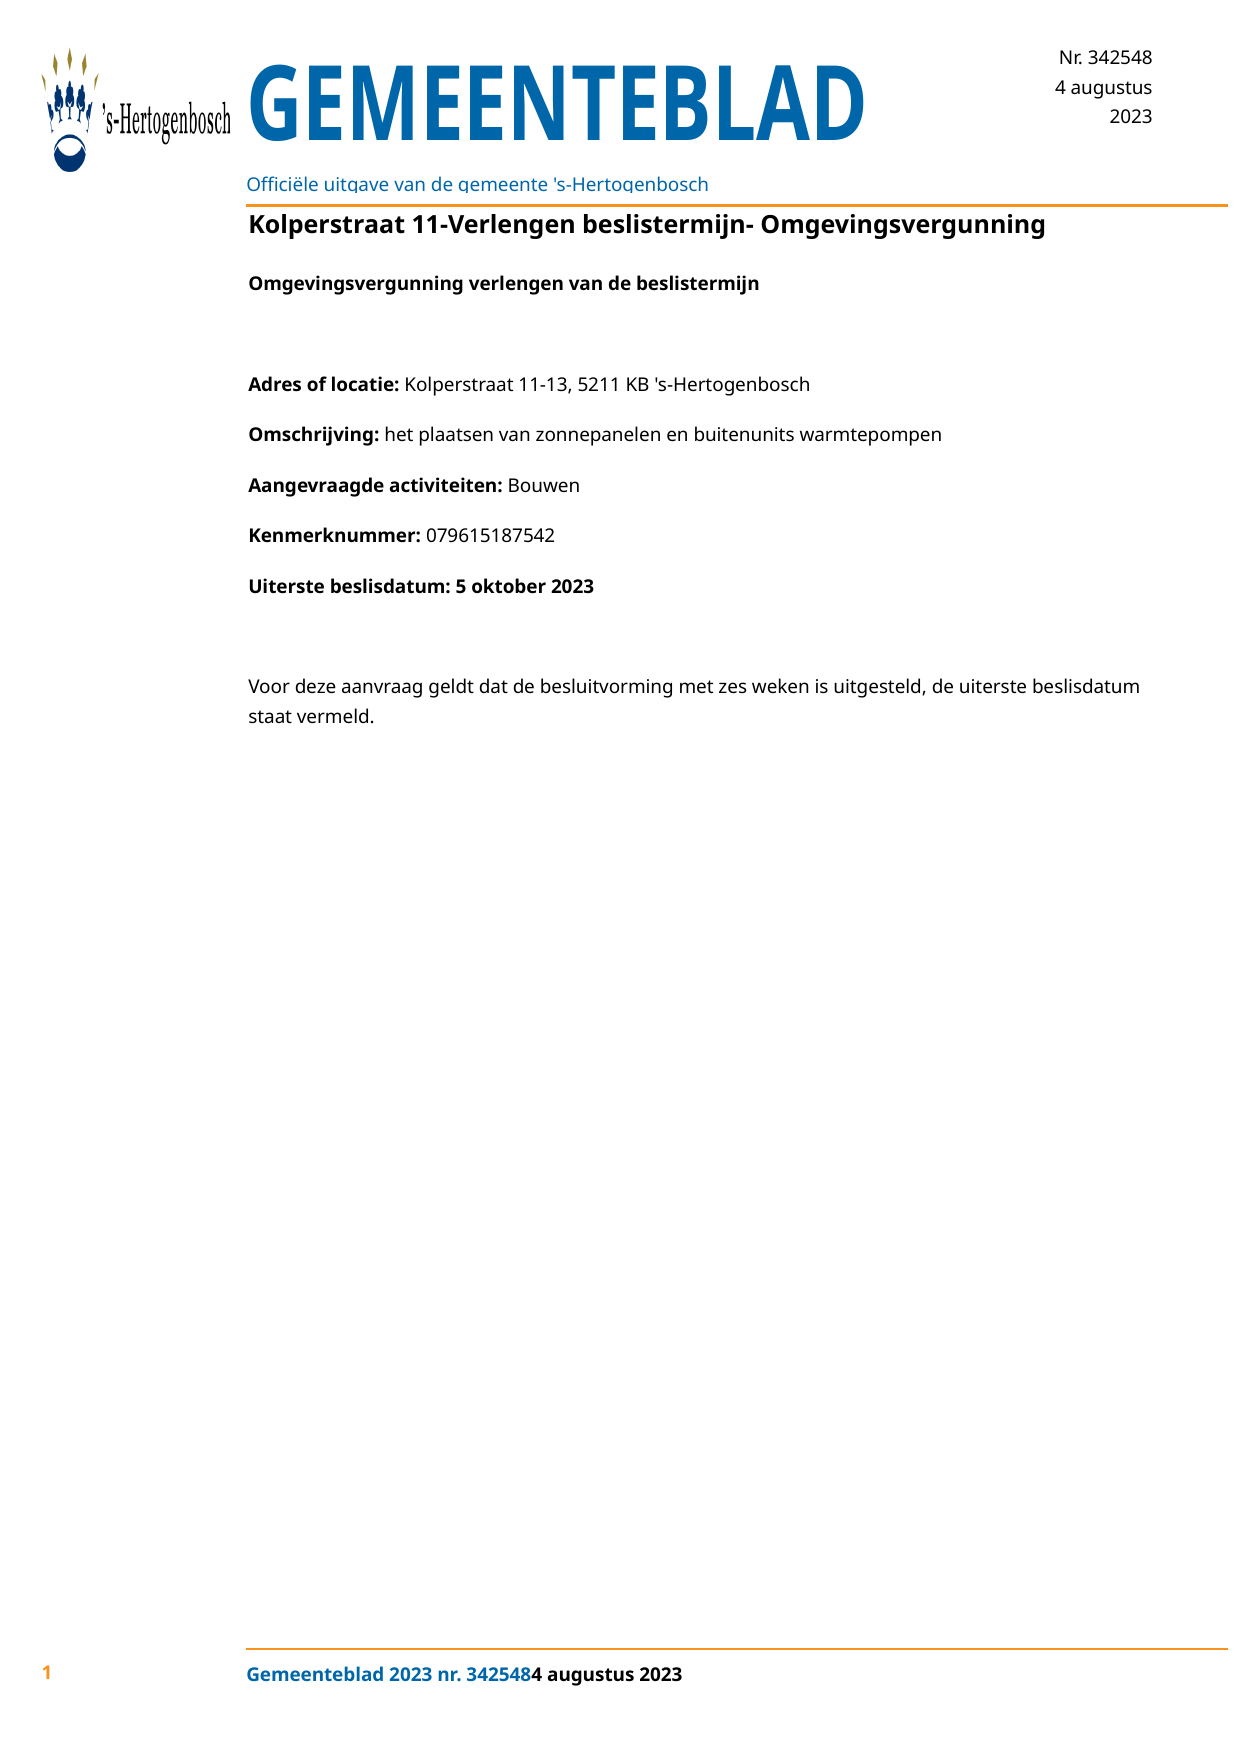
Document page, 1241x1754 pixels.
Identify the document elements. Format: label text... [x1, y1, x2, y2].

text Voor deze aanvraag geldt dat de besluitvorming met zes weken is uitgesteld, de uiterste beslisdatum staat vermeld. [248, 674, 1152, 729]
text Kenmerknummer: 079615187542 [248, 522, 1152, 548]
picture [41, 47, 231, 172]
text Aangevraagde activiteiten: Bouwen [248, 472, 1152, 498]
text Omschrijving: het plaatsen van zonnepanelen en buitenunits warmtepompen [248, 422, 1152, 447]
text Uiterste beslisdatum: 5 oktober 2023 [248, 573, 1152, 598]
text Kolperstraat 11-Verlengen beslistermijn- Omgevingsvergunning [248, 207, 1152, 241]
text Adres of locatie: Kolperstraat 11-13, 5211 KB 's-Hertogenbosch [248, 371, 1152, 397]
text Omgevingsvergunning verlengen van de beslistermijn [248, 270, 1152, 296]
